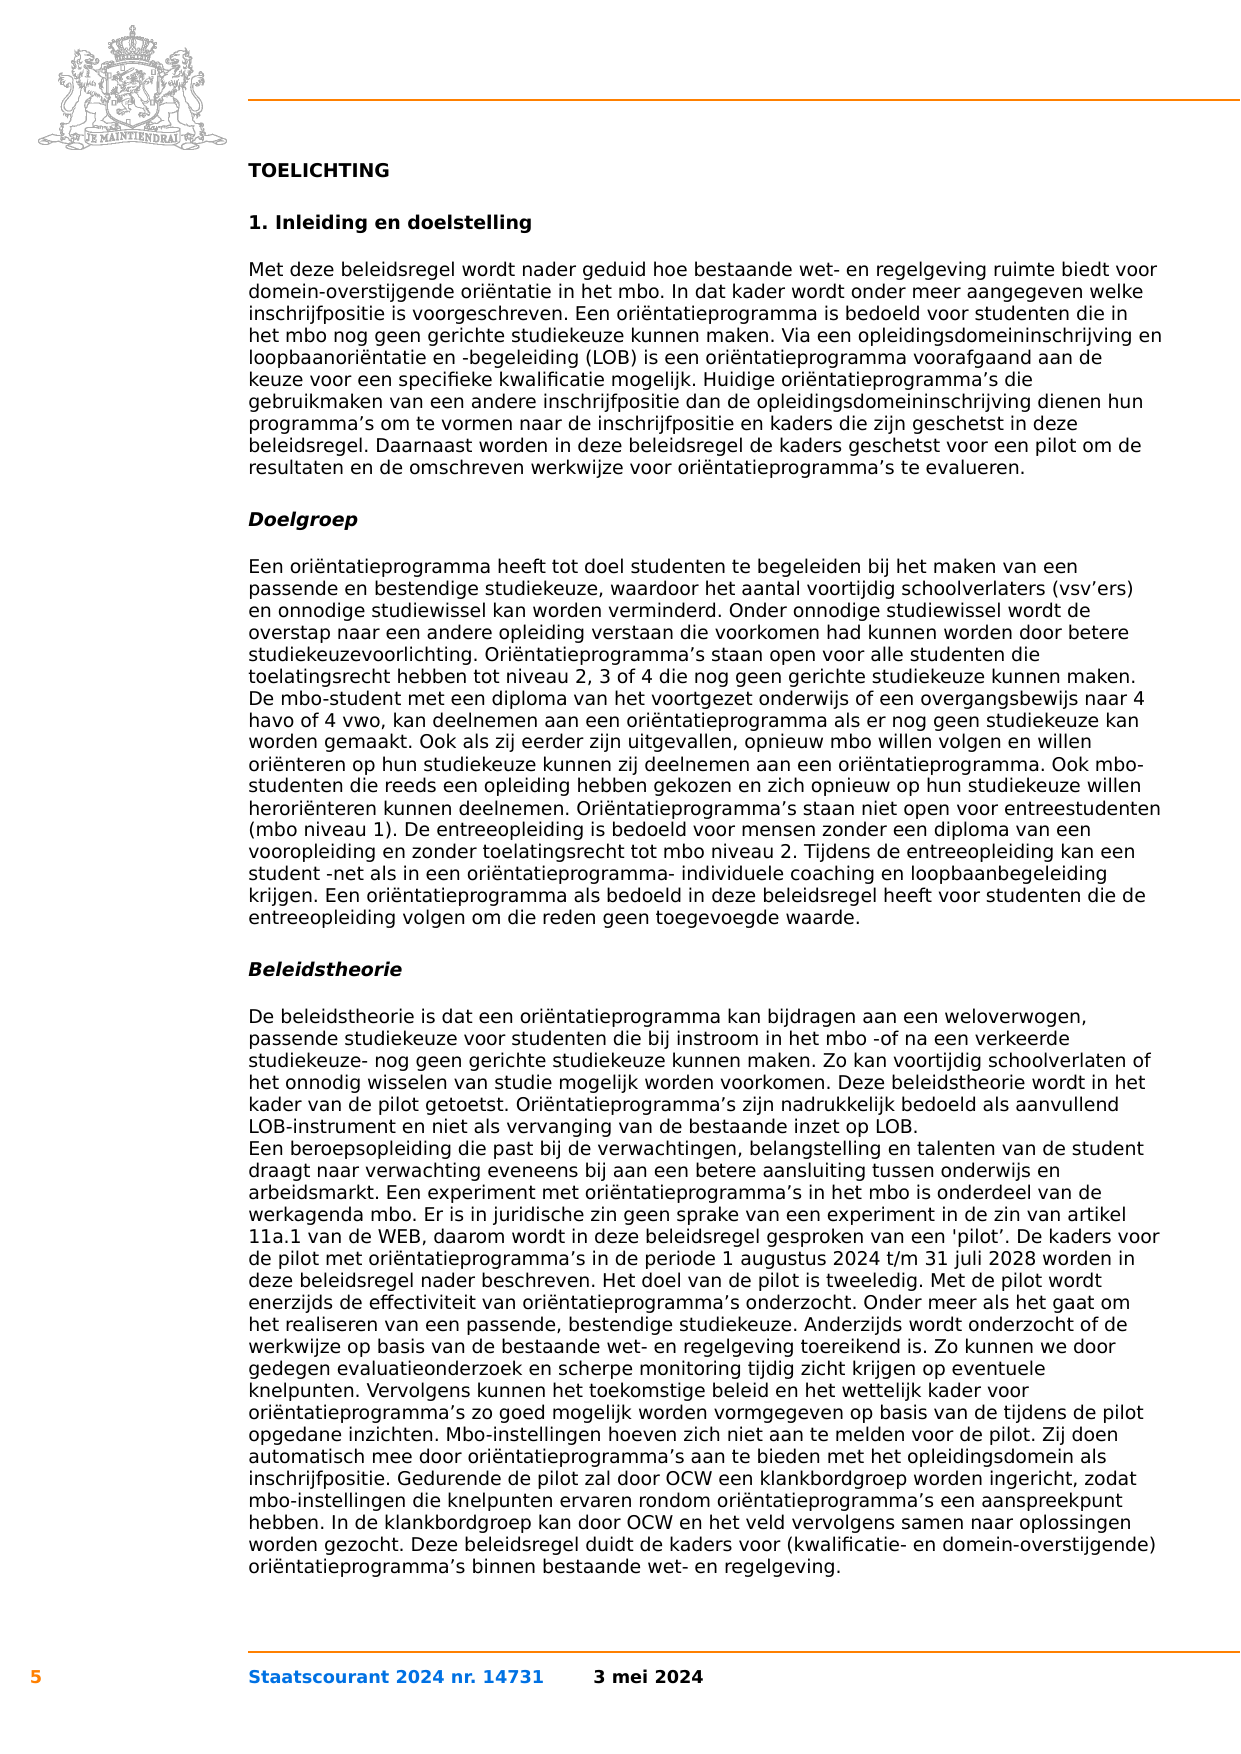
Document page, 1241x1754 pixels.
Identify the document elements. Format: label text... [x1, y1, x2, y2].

subtitle Beleidstheorie [248, 959, 1163, 981]
subtitle 1. Inleiding en doelstelling [248, 212, 1163, 234]
picture [38, 25, 227, 150]
text De beleidstheorie is dat een oriëntatieprogramma kan bijdragen aan een weloverwogen, passende studiekeuze voor studenten die bij instroom in het mbo -of na een verkeerde studiekeuze- nog geen gerichte studiekeuze kunnen maken. Zo kan voortijdig schoolverlaten of het onnodig wisselen van studie mogelijk worden voorkomen. Deze beleidstheorie wordt in het kader van de pilot getoetst. Oriëntatieprogramma’s zijn nadrukkelijk bedoeld als aanvullend LOB-instrument en niet als vervanging van de bestaande inzet op LOB. [248, 1006, 1163, 1138]
subtitle Doelgroep [248, 509, 1163, 531]
text Een oriëntatieprogramma heeft tot doel studenten te begeleiden bij het maken van een passende en bestendige studiekeuze, waardoor het aantal voortijdig schoolverlaters (vsv’ers) en onnodige studiewissel kan worden verminderd. Onder onnodige studiewissel wordt de overstap naar een andere opleiding verstaan die voorkomen had kunnen worden door betere studiekeuzevoorlichting. Oriëntatieprogramma’s staan open voor alle studenten die toelatingsrecht hebben tot niveau 2, 3 of 4 die nog geen gerichte studiekeuze kunnen maken. De mbo-student met een diploma van het voortgezet onderwijs of een overgangsbewijs naar 4 havo of 4 vwo, kan deelnemen aan een oriëntatieprogramma als er nog geen studiekeuze kan worden gemaakt. Ook als zij eerder zijn uitgevallen, opnieuw mbo willen volgen en willen oriënteren op hun studiekeuze kunnen zij deelnemen aan een oriëntatieprogramma. Ook mbo-studenten die reeds een opleiding hebben gekozen en zich opnieuw op hun studiekeuze willen heroriënteren kunnen deelnemen. Oriëntatieprogramma’s staan niet open voor entreestudenten (mbo niveau 1). De entreeopleiding is bedoeld voor mensen zonder een diploma van een vooropleiding en zonder toelatingsrecht tot mbo niveau 2. Tijdens de entreeopleiding kan een student -net als in een oriëntatieprogramma- individuele coaching en loopbaanbegeleiding krijgen. Een oriëntatieprogramma als bedoeld in deze beleidsregel heeft voor studenten die de entreeopleiding volgen om die reden geen toegevoegde waarde. [248, 556, 1163, 929]
text Een beroepsopleiding die past bij de verwachtingen, belangstelling en talenten van de student draagt naar verwachting eveneens bij aan een betere aansluiting tussen onderwijs en arbeidsmarkt. Een experiment met oriëntatieprogramma’s in het mbo is onderdeel van de werkagenda mbo. Er is in juridische zin geen sprake van een experiment in de zin van artikel 11a.1 van de WEB, daarom wordt in deze beleidsregel gesproken van een 'pilot’. De kaders voor de pilot met oriëntatieprogramma’s in de periode 1 augustus 2024 t/m 31 juli 2028 worden in deze beleidsregel nader beschreven. Het doel van de pilot is tweeledig. Met de pilot wordt enerzijds de effectiviteit van oriëntatieprogramma’s onderzocht. Onder meer als het gaat om het realiseren van een passende, bestendige studiekeuze. Anderzijds wordt onderzocht of de werkwijze op basis van de bestaande wet- en regelgeving toereikend is. Zo kunnen we door gedegen evaluatieonderzoek en scherpe monitoring tijdig zicht krijgen op eventuele knelpunten. Vervolgens kunnen het toekomstige beleid en het wettelijk kader voor oriëntatieprogramma’s zo goed mogelijk worden vormgegeven op basis van de tijdens de pilot opgedane inzichten. Mbo-instellingen hoeven zich niet aan te melden voor de pilot. Zij doen automatisch mee door oriëntatieprogramma’s aan te bieden met het opleidingsdomein als inschrijfpositie. Gedurende de pilot zal door OCW een klankbordgroep worden ingericht, zodat mbo-instellingen die knelpunten ervaren rondom oriëntatieprogramma’s een aanspreekpunt hebben. In de klankbordgroep kan door OCW en het veld vervolgens samen naar oplossingen worden gezocht. Deze beleidsregel duidt de kaders voor (kwalificatie- en domein-overstijgende) oriëntatieprogramma’s binnen bestaande wet- en regelgeving. [248, 1138, 1163, 1578]
subtitle TOELICHTING [248, 160, 1163, 182]
text Met deze beleidsregel wordt nader geduid hoe bestaande wet- en regelgeving ruimte biedt voor domein-overstijgende oriëntatie in het mbo. In dat kader wordt onder meer aangegeven welke inschrijfpositie is voorgeschreven. Een oriëntatieprogramma is bedoeld voor studenten die in het mbo nog geen gerichte studiekeuze kunnen maken. Via een opleidingsdomeininschrijving en loopbaanoriëntatie en -begeleiding (LOB) is een oriëntatieprogramma voorafgaand aan de keuze voor een specifieke kwalificatie mogelijk. Huidige oriëntatieprogramma’s die gebruikmaken van een andere inschrijfpositie dan de opleidingsdomeininschrijving dienen hun programma’s om te vormen naar de inschrijfpositie en kaders die zijn geschetst in deze beleidsregel. Daarnaast worden in deze beleidsregel de kaders geschetst voor een pilot om de resultaten en de omschreven werkwijze voor oriëntatieprogramma’s te evalueren. [248, 259, 1163, 479]
